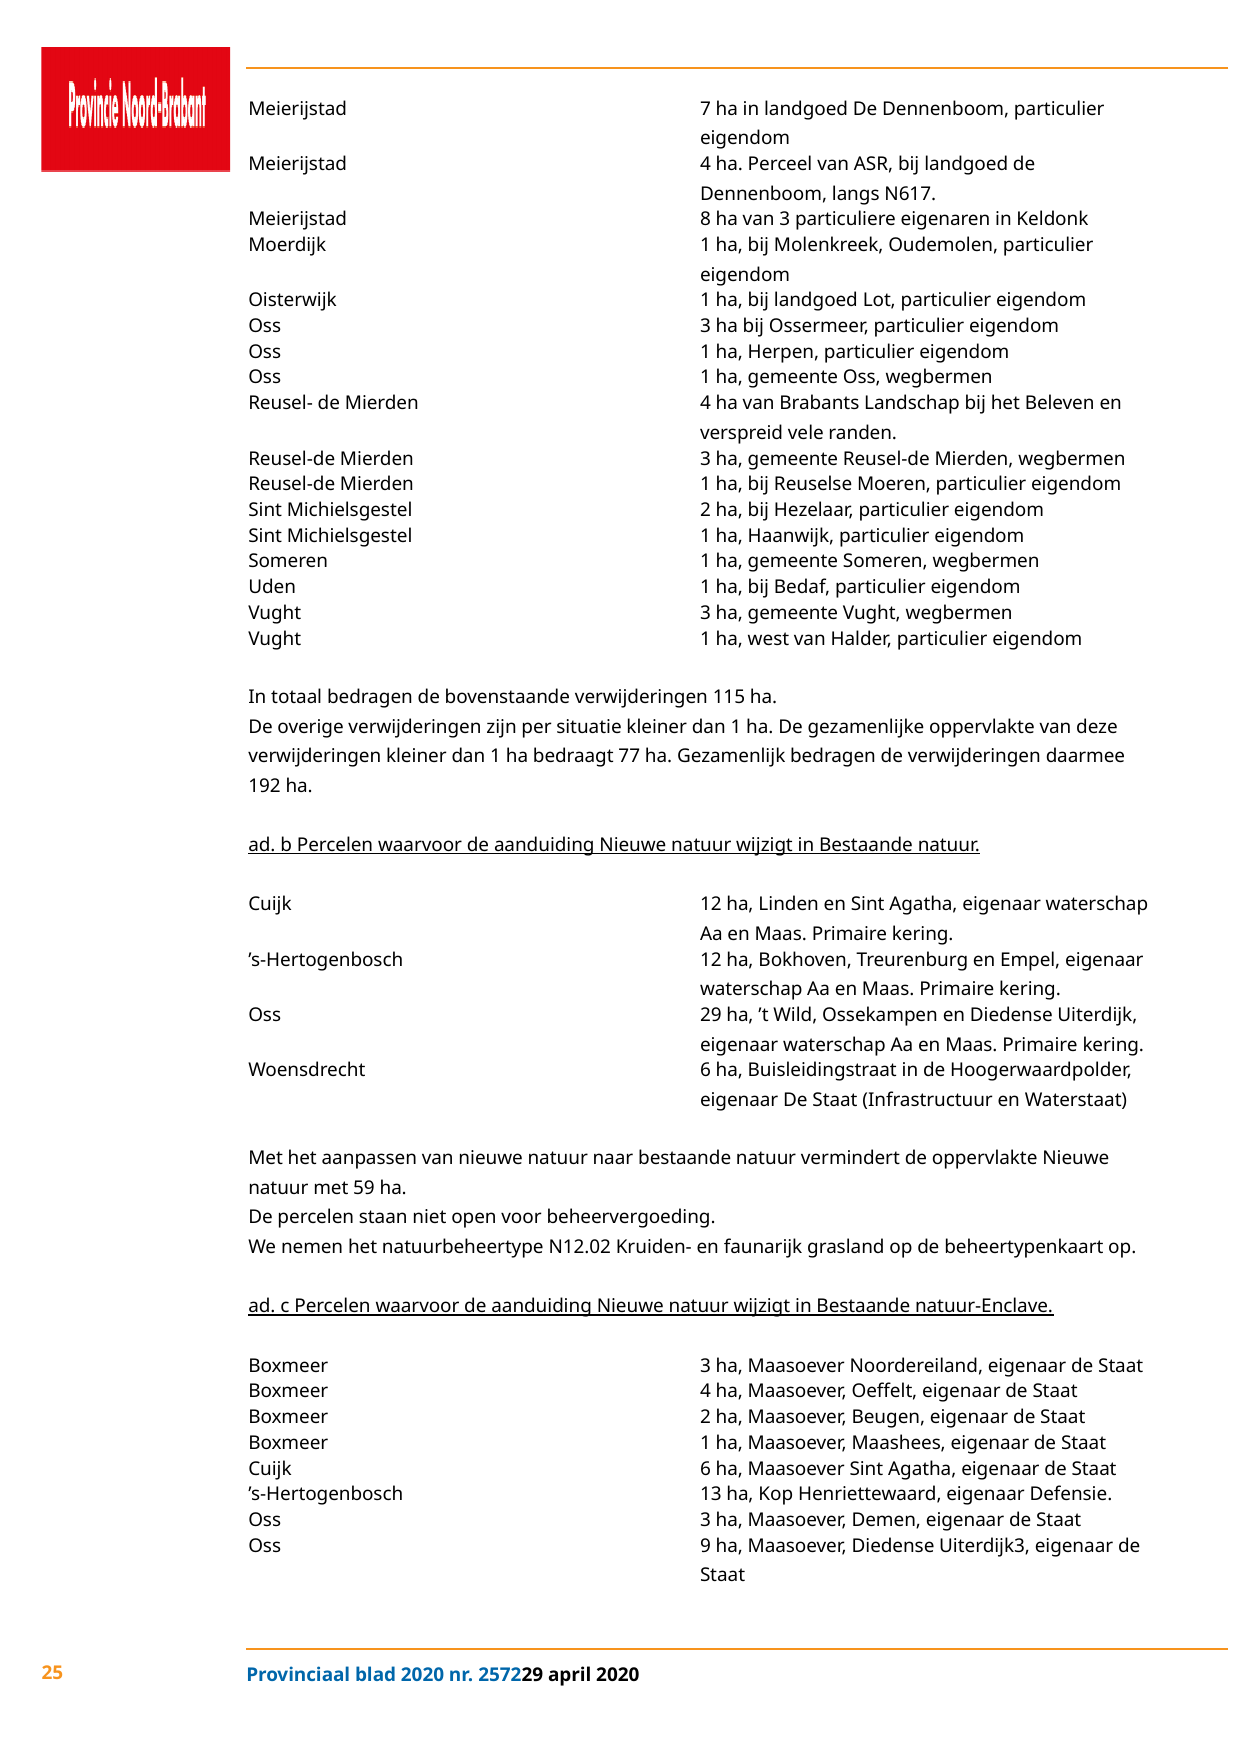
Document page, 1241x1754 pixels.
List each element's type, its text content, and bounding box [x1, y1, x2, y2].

table_cell 13 ha, Kop Henriettewaard, eigenaar Defensie. [700, 1480, 1152, 1506]
table_cell 1 ha, Herpen, particulier eigendom [700, 338, 1152, 364]
table_cell ’s-Hertogenbosch [248, 1480, 700, 1506]
table_cell Reusel-de Mierden [248, 470, 700, 496]
table_cell 6 ha, Maasoever Sint Agatha, eigenaar de Staat [700, 1455, 1152, 1480]
text De overige verwijderingen zijn per situatie kleiner dan 1 ha. De gezamenlijke oppervlakte van deze verwijderingen kleiner dan 1 ha bedraagt 77 ha. Gezamenlijk bedragen de verwijderingen daarmee 192 ha. [248, 713, 1152, 798]
table_cell 1 ha, west van Halder, particulier eigendom [700, 625, 1152, 651]
table_cell Meierijstad [248, 150, 700, 205]
table_cell 9 ha, Maasoever, Diedense Uiterdijk3, eigenaar de Staat [700, 1532, 1152, 1587]
table_cell ’s-Hertogenbosch [248, 946, 700, 1001]
table_cell Oss [248, 338, 700, 364]
table_cell Reusel- de Mierden [248, 389, 700, 445]
table_cell 1 ha, Maasoever, Maashees, eigenaar de Staat [700, 1429, 1152, 1455]
table_cell 29 ha, ’t Wild, Ossekampen en Diedense Uiterdijk, eigenaar waterschap Aa en Maas. Primaire kering. [700, 1001, 1152, 1056]
table_cell Vught [248, 625, 700, 651]
table_cell Vught [248, 599, 700, 625]
table_cell Sint Michielsgestel [248, 496, 700, 522]
text Met het aanpassen van nieuwe natuur naar bestaande natuur vermindert de oppervlakte Nieuwe natuur met 59 ha. [248, 1144, 1152, 1200]
table_cell 1 ha, Haanwijk, particulier eigendom [700, 522, 1152, 548]
text We nemen het natuurbeheertype N12.02 Kruiden- en faunarijk grasland op de beheertypenkaart op. [248, 1233, 1152, 1259]
table_header 3 ha, Maasoever Noordereiland, eigenaar de Staat [700, 1352, 1152, 1377]
table_cell Cuijk [248, 1455, 700, 1480]
table_cell 1 ha, gemeente Oss, wegbermen [700, 364, 1152, 389]
table_cell 7 ha in landgoed De Dennenboom, particulier eigendom [700, 95, 1152, 150]
table_cell 8 ha van 3 particuliere eigenaren in Keldonk [700, 205, 1152, 231]
table_cell 3 ha, Maasoever, Demen, eigenaar de Staat [700, 1506, 1152, 1532]
table_cell Oss [248, 312, 700, 338]
table_cell Boxmeer [248, 1378, 700, 1403]
table_cell Boxmeer [248, 1403, 700, 1429]
table_cell 12 ha, Bokhoven, Treurenburg en Empel, eigenaar waterschap Aa en Maas. Primaire kering. [700, 946, 1152, 1001]
table_cell Woensdrecht [248, 1056, 700, 1112]
table_cell 1 ha, bij Bedaf, particulier eigendom [700, 573, 1152, 599]
table_cell 1 ha, bij landgoed Lot, particulier eigendom [700, 286, 1152, 312]
table_cell 4 ha, Maasoever, Oeffelt, eigenaar de Staat [700, 1378, 1152, 1403]
text ad. c Percelen waarvoor de aanduiding Nieuwe natuur wijzigt in Bestaande natuur-Enclave. [248, 1292, 1152, 1318]
table_cell Meierijstad [248, 205, 700, 231]
table_cell Oss [248, 364, 700, 389]
text In totaal bedragen de bovenstaande verwijderingen 115 ha. [248, 683, 1152, 709]
picture [41, 47, 231, 172]
table_header Boxmeer [248, 1352, 700, 1377]
table_cell 6 ha, Buisleidingstraat in de Hoogerwaardpolder, eigenaar De Staat (Infrastructuur en Waterstaat) [700, 1056, 1152, 1112]
table_cell 1 ha, bij Molenkreek, Oudemolen, particulier eigendom [700, 231, 1152, 286]
table_cell 3 ha, gemeente Vught, wegbermen [700, 599, 1152, 625]
table_cell Uden [248, 573, 700, 599]
table_cell 1 ha, bij Reuselse Moeren, particulier eigendom [700, 470, 1152, 496]
table_cell Oss [248, 1506, 700, 1532]
table_cell Someren [248, 548, 700, 573]
table_cell Oss [248, 1001, 700, 1056]
table_cell 3 ha, gemeente Reusel-de Mierden, wegbermen [700, 445, 1152, 470]
table_cell Oss [248, 1532, 700, 1587]
table_cell 2 ha, bij Hezelaar, particulier eigendom [700, 496, 1152, 522]
table_cell Meierijstad [248, 95, 700, 150]
table_cell Reusel-de Mierden [248, 445, 700, 470]
table_cell 3 ha bij Ossermeer, particulier eigendom [700, 312, 1152, 338]
table_header 12 ha, Linden en Sint Agatha, eigenaar waterschap Aa en Maas. Primaire kering. [700, 891, 1152, 946]
table_cell Sint Michielsgestel [248, 522, 700, 548]
table_cell Boxmeer [248, 1429, 700, 1455]
text ad. b Percelen waarvoor de aanduiding Nieuwe natuur wijzigt in Bestaande natuur. [248, 831, 1152, 857]
table_cell 4 ha van Brabants Landschap bij het Beleven en verspreid vele randen. [700, 389, 1152, 445]
table_cell Oisterwijk [248, 286, 700, 312]
table_header Cuijk [248, 891, 700, 946]
table_cell 2 ha, Maasoever, Beugen, eigenaar de Staat [700, 1403, 1152, 1429]
table_cell Moerdijk [248, 231, 700, 286]
text De percelen staan niet open voor beheervergoeding. [248, 1204, 1152, 1229]
table_cell 1 ha, gemeente Someren, wegbermen [700, 548, 1152, 573]
table_cell 4 ha. Perceel van ASR, bij landgoed de Dennenboom, langs N617. [700, 150, 1152, 205]
